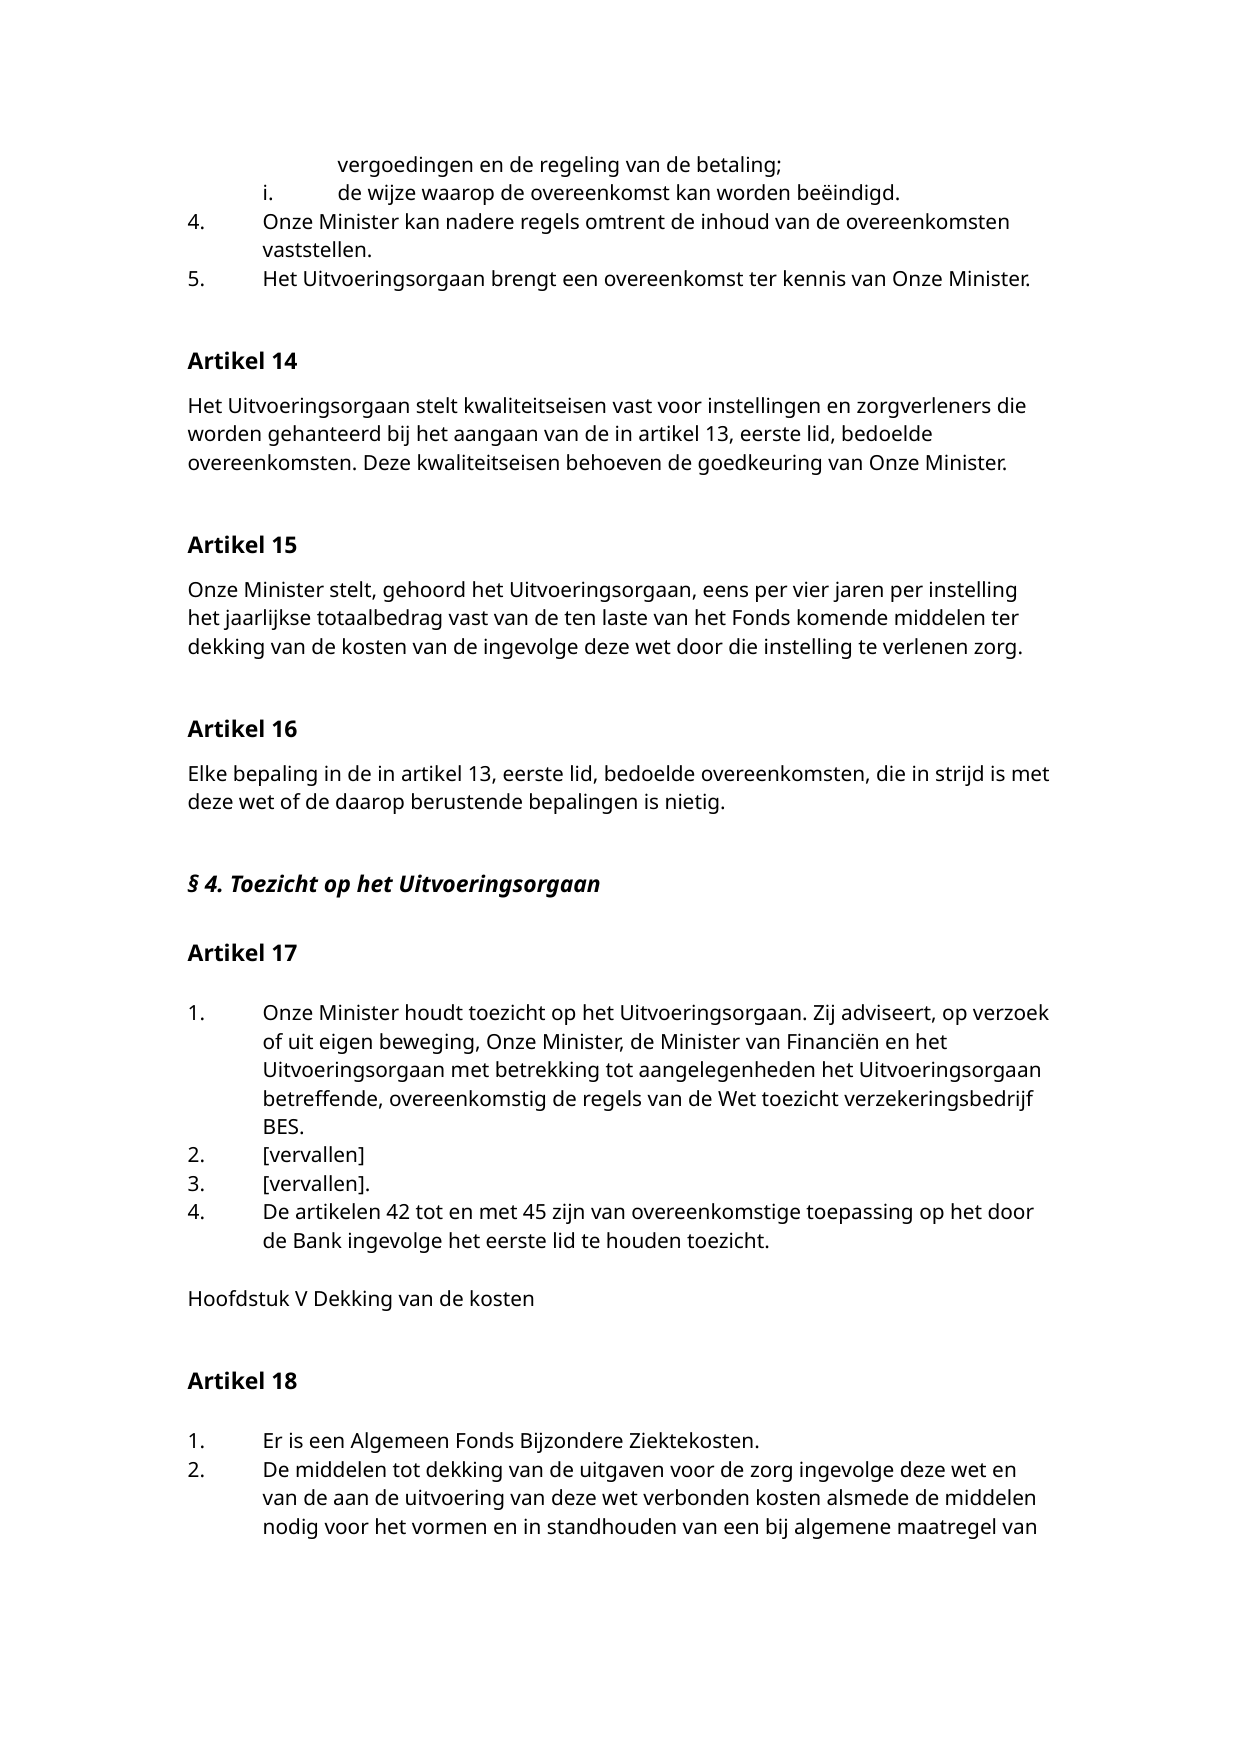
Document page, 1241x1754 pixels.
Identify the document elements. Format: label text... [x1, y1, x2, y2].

text Het Uitvoeringsorgaan stelt kwaliteitseisen vast voor instellingen en zorgverleners die worden gehanteerd bij het aangaan van de in artikel 13, eerste lid, bedoelde overeenkomsten. Deze kwaliteitseisen behoeven de goedkeuring van Onze Minister. [187, 391, 1053, 476]
text Elke bepaling in de in artikel 13, eerste lid, bedoelde overeenkomsten, die in strijd is met deze wet of de daarop berustende bepalingen is nietig. [187, 759, 1053, 816]
list De middelen tot dekking van de uitgaven voor de zorg ingevolge deze wet en van de aan de uitvoering van deze wet verbonden kosten alsmede de middelen nodig voor het vormen en in standhouden van een bij algemene maatregel van [187, 1455, 1053, 1540]
subtitle Artikel 16 [187, 713, 1053, 744]
subtitle Artikel 14 [187, 345, 1053, 376]
list Onze Minister kan nadere regels omtrent de inhoud van de overeenkomsten vaststellen. [187, 207, 1053, 264]
subtitle § 4. Toezicht op het Uitvoeringsorgaan [187, 868, 1053, 900]
list De artikelen 42 tot en met 45 zijn van overeenkomstige toepassing op het door de Bank ingevolge het eerste lid te houden toezicht. [187, 1197, 1053, 1254]
subtitle Hoofdstuk V Dekking van de kosten [187, 1284, 1053, 1313]
list de wijze waarop de overeenkomst kan worden beëindigd. [262, 178, 1053, 207]
list Er is een Algemeen Fonds Bijzondere Ziektekosten. [187, 1427, 1053, 1455]
list Onze Minister houdt toezicht op het Uitvoeringsorgaan. Zij adviseert, op verzoek of uit eigen beweging, Onze Minister, de Minister van Financiën en het Uitvoeringsorgaan met betrekking tot aangelegenheden het Uitvoeringsorgaan betreffende, overeenkomstig de regels van de Wet toezicht verzekeringsbedrijf BES. [187, 998, 1053, 1141]
list [vervallen]. [187, 1169, 1053, 1197]
subtitle Artikel 17 [187, 937, 1053, 968]
list Het Uitvoeringsorgaan brengt een overeenkomst ter kennis van Onze Minister. [187, 264, 1053, 292]
subtitle Artikel 18 [187, 1365, 1053, 1397]
subtitle Artikel 15 [187, 529, 1053, 560]
text Onze Minister stelt, gehoord het Uitvoeringsorgaan, eens per vier jaren per instelling het jaarlijkse totaalbedrag vast van de ten laste van het Fonds komende middelen ter dekking van de kosten van de ingevolge deze wet door die instelling te verlenen zorg. [187, 575, 1053, 660]
list vergoedingen en de regeling van de betaling; [262, 150, 1053, 178]
list [vervallen] [187, 1141, 1053, 1169]
